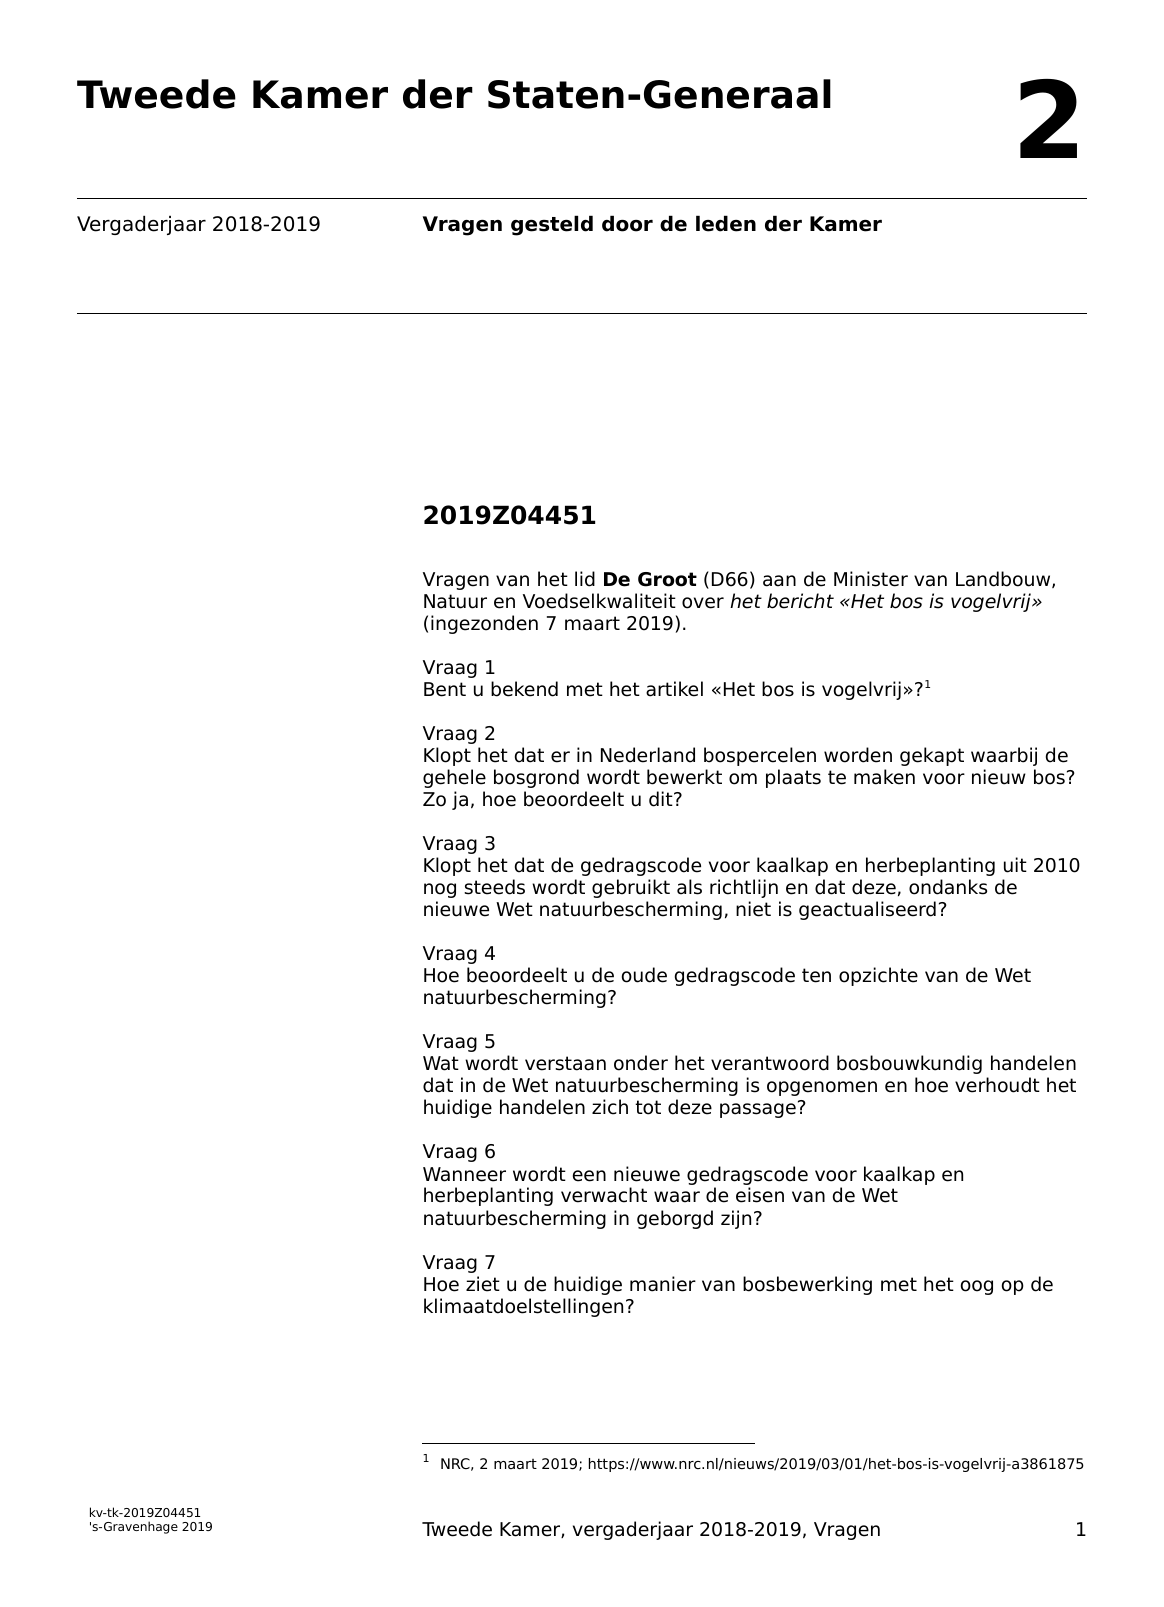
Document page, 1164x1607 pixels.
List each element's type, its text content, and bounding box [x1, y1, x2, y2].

text Vraag 6 [422, 1141, 1087, 1163]
text Klopt het dat er in Nederland bospercelen worden gekapt waarbij de gehele bosgrond wordt bewerkt om plaats te maken voor nieuw bos? Zo ja, hoe beoordeelt u dit? [422, 745, 1087, 811]
text Hoe beoordeelt u de oude gedragscode ten opzichte van de Wet natuurbescherming? [422, 965, 1087, 1009]
text Vraag 2 [422, 723, 1087, 745]
text kv-tk-2019Z04451 [88, 1506, 323, 1520]
text Vraag 4 [422, 943, 1087, 965]
table_header Tweede Kamer der Staten-Generaal [77, 59, 886, 198]
text 's-Gravenhage 2019 [88, 1520, 323, 1534]
text Wat wordt verstaan onder het verantwoord bosbouwkundig handelen dat in de Wet natuurbescherming is opgenomen en hoe verhoudt het huidige handelen zich tot deze passage? [422, 1053, 1087, 1119]
text Bent u bekend met het artikel «Het bos is vogelvrij»? [422, 679, 1087, 701]
text Hoe ziet u de huidige manier van bosbewerking met het oog op de klimaatdoelstellingen? [422, 1273, 1087, 1317]
text Vragen van het lid De Groot (D66) aan de Minister van Landbouw, Natuur en Voedselkwaliteit over het bericht «Het bos is vogelvrij» (ingezonden 7 maart 2019). [422, 569, 1087, 635]
text Vraag 3 [422, 833, 1087, 855]
table_cell Vergaderjaar 2018-2019 [77, 199, 422, 313]
text 2019Z04451 [422, 501, 1087, 531]
text Vraag 7 [422, 1252, 1087, 1273]
text Vraag 1 [422, 657, 1087, 679]
text Klopt het dat de gedragscode voor kaalkap en herbeplanting uit 2010 nog steeds wordt gebruikt als richtlijn en dat deze, ondanks de nieuwe Wet natuurbescherming, niet is geactualiseerd? [422, 855, 1087, 921]
table_cell Vragen gesteld door de leden der Kamer [422, 199, 1087, 313]
text Vraag 5 [422, 1031, 1087, 1053]
text Wanneer wordt een nieuwe gedragscode voor kaalkap en herbeplanting verwacht waar de eisen van de Wet natuurbescherming in geborgd zijn? [422, 1163, 1087, 1229]
text NRC, 2 maart 2019; https://www.nrc.nl/nieuws/2019/03/01/het-bos-is-vogelvrij-a3861875 [422, 1452, 1087, 1474]
table_header 2 [886, 59, 1087, 198]
